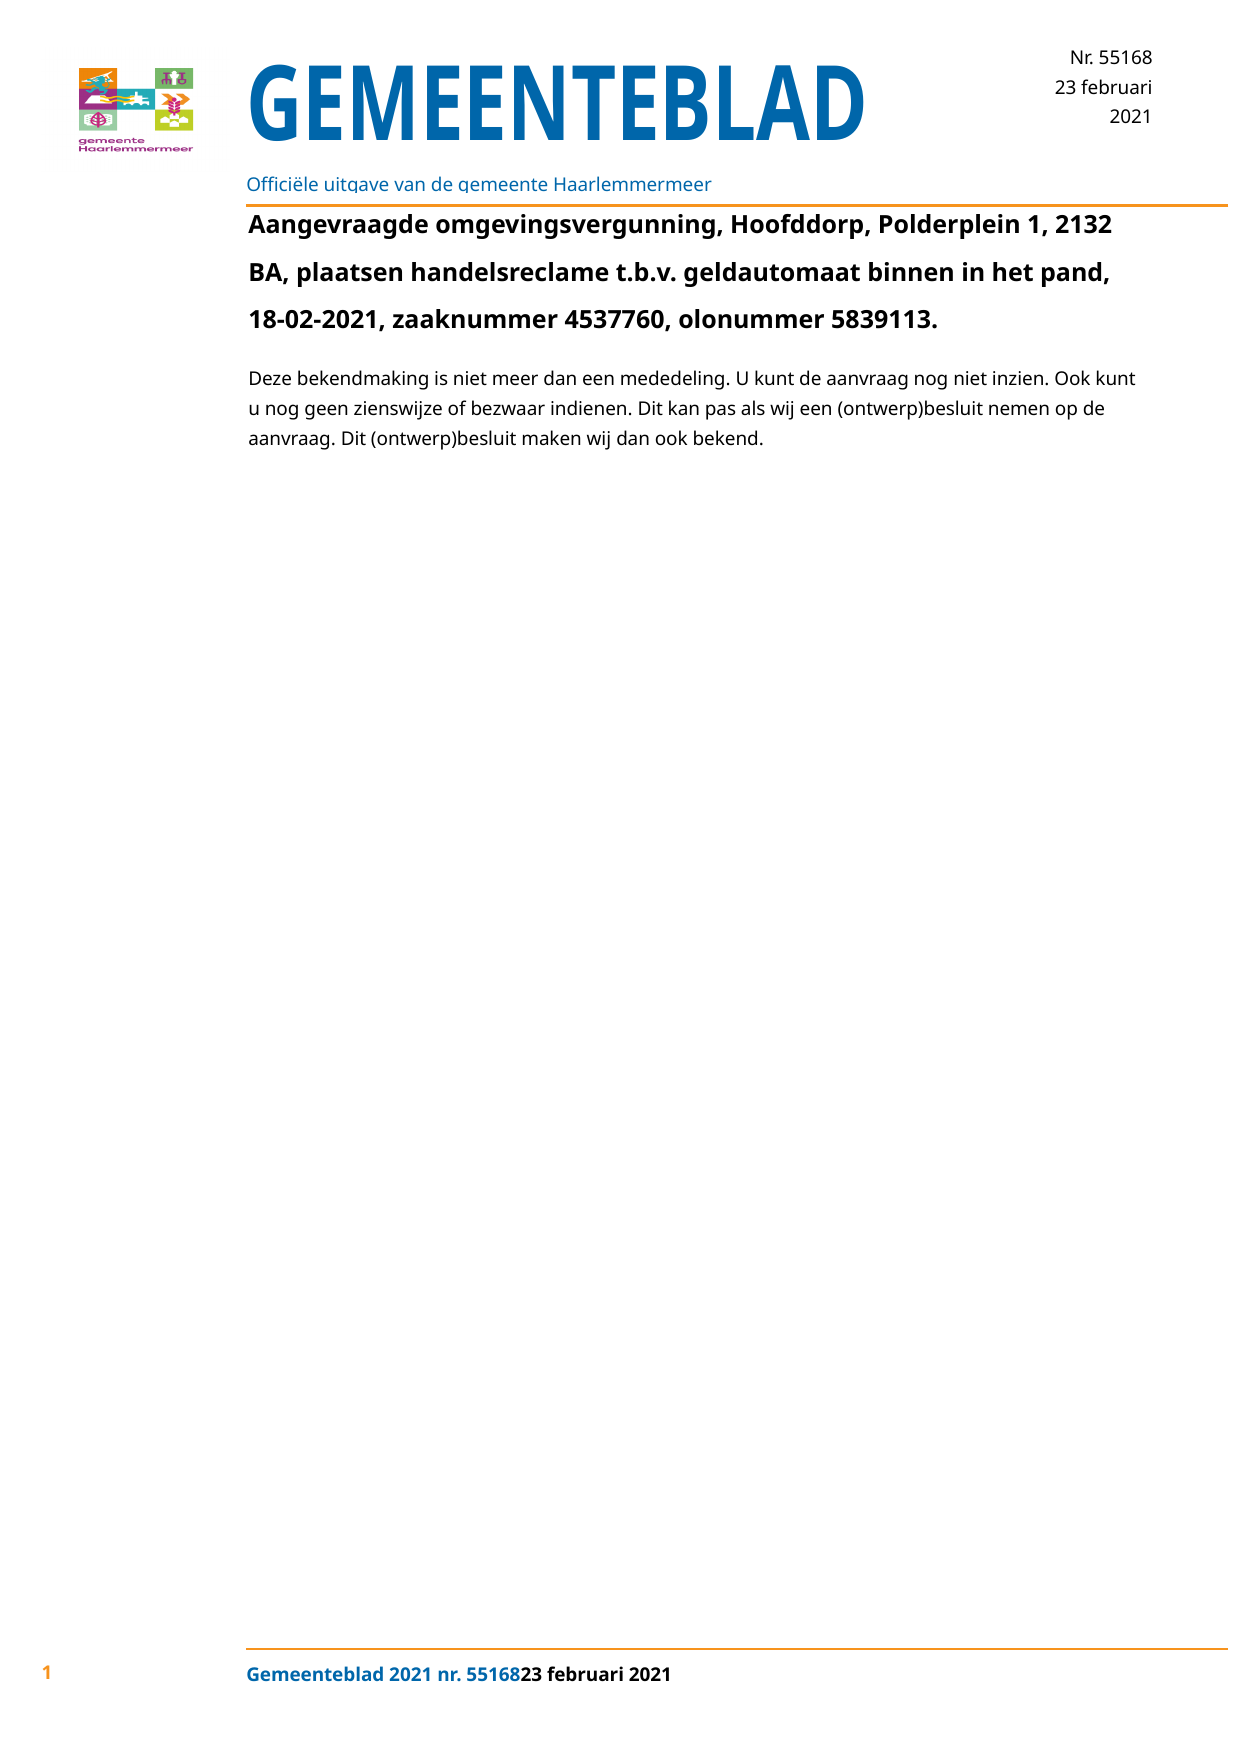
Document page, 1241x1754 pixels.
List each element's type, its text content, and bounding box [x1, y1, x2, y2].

picture [41, 47, 231, 172]
text Aangevraagde omgevingsvergunning, Hoofddorp, Polderplein 1, 2132 BA, plaatsen handelsreclame t.b.v. geldautomaat binnen in het pand, 18-02-2021, zaaknummer 4537760, olonummer 5839113. [248, 207, 1152, 336]
text Deze bekendmaking is niet meer dan een mededeling. U kunt de aanvraag nog niet inzien. Ook kunt u nog geen zienswijze of bezwaar indienen. Dit kan pas als wij een (ontwerp)besluit nemen op de aanvraag. Dit (ontwerp)besluit maken wij dan ook bekend. [248, 366, 1152, 450]
